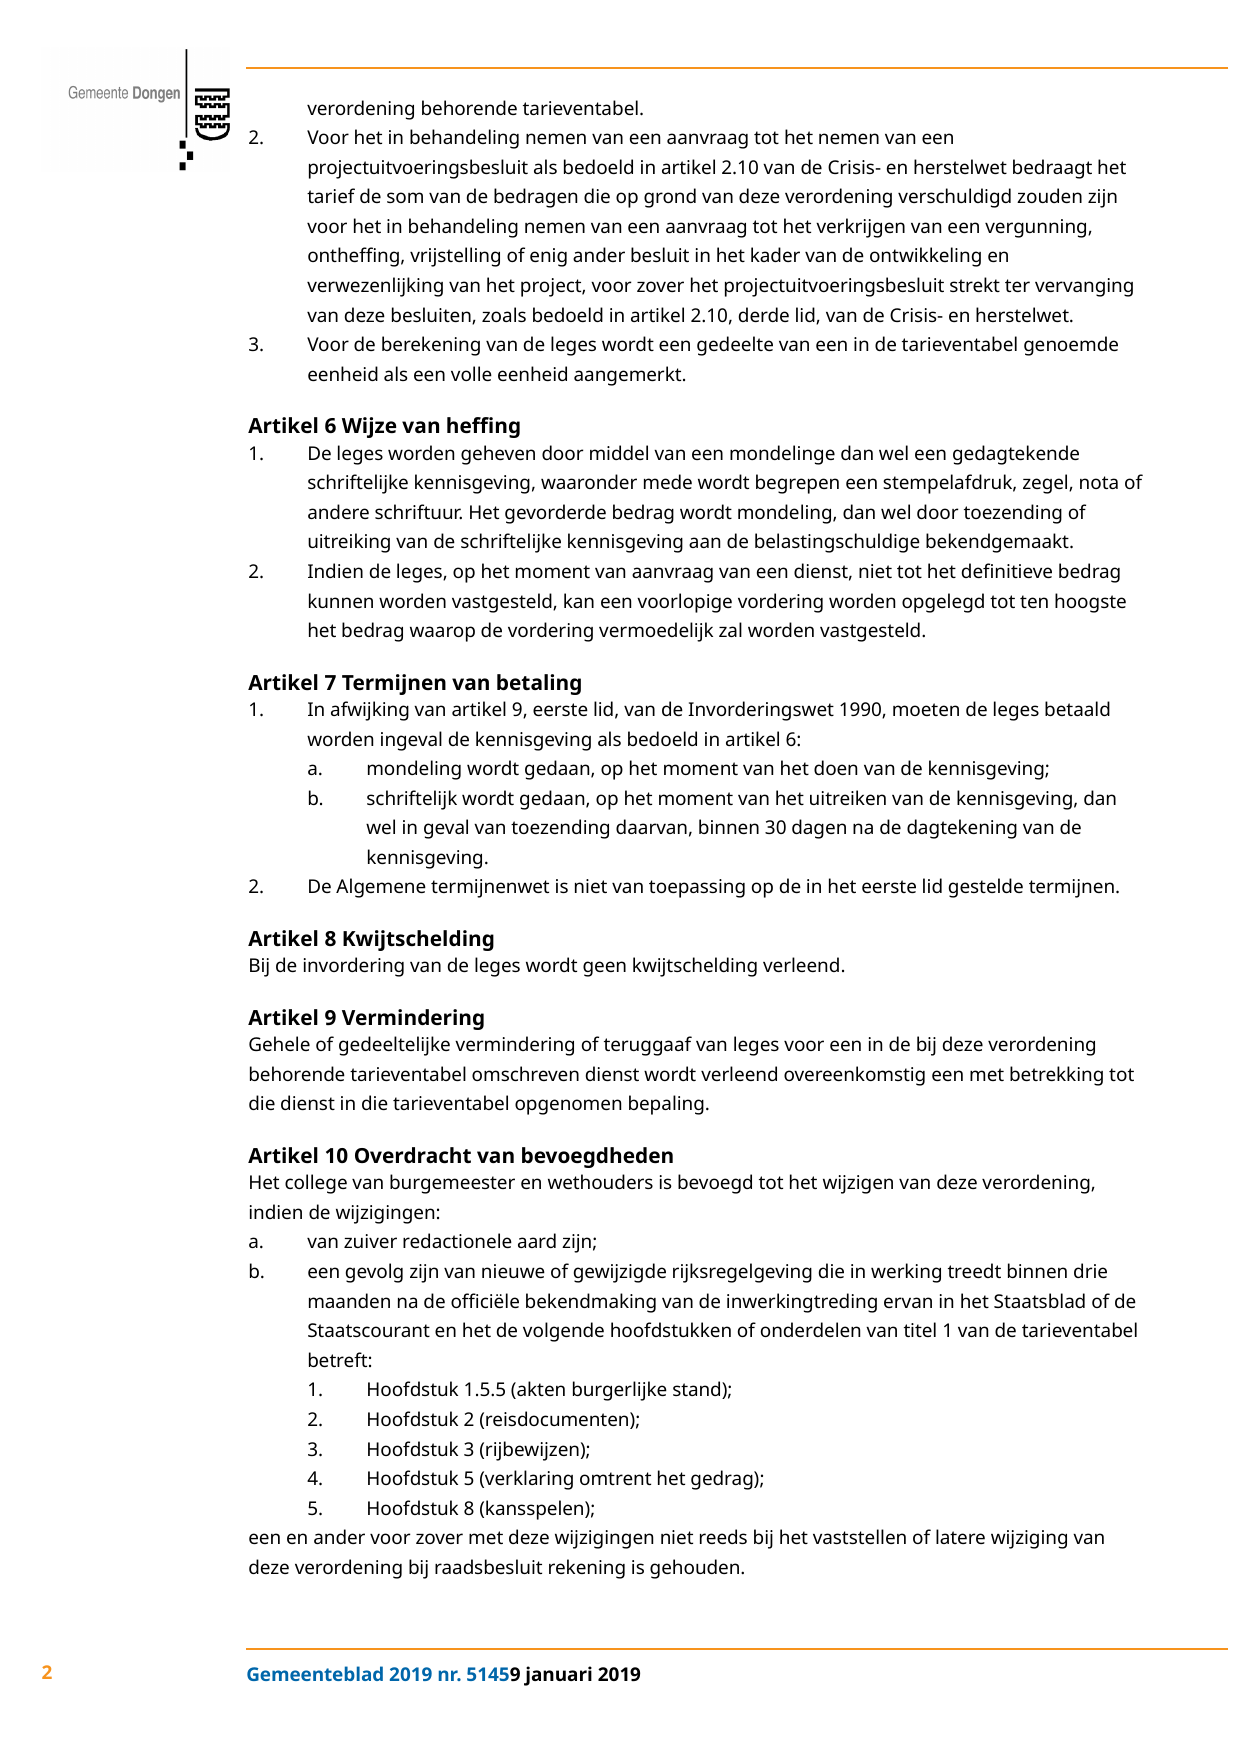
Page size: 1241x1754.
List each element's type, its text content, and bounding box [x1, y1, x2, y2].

list Hoofdstuk 2 (reisdocumenten); [307, 1406, 1152, 1432]
list De leges worden geheven door middel van een mondelinge dan wel een gedagtekende schriftelijke kennisgeving, waaronder mede wordt begrepen een stempelafdruk, zegel, nota of andere schriftuur. Het gevorderde bedrag wordt mondeling, dan wel door toezending of uitreiking van de schriftelijke kennisgeving aan de belastingschuldige bekendgemaakt. [248, 440, 1152, 554]
text Artikel 7 Termijnen van betaling [248, 668, 1152, 696]
list Hoofdstuk 1.5.5 (akten burgerlijke stand); [307, 1377, 1152, 1402]
list een gevolg zijn van nieuwe of gewijzigde rijksregelgeving die in werking treedt binnen drie maanden na de officiële bekendmaking van de inwerkingtreding ervan in het Staatsblad of de Staatscourant en het de volgende hoofdstukken of onderdelen van titel 1 van de tarieventabel betreft: [248, 1258, 1152, 1373]
picture [41, 47, 231, 172]
list In afwijking van artikel 9, eerste lid, van de Invorderingswet 1990, moeten de leges betaald worden ingeval de kennisgeving als bedoeld in artikel 6: [248, 696, 1152, 752]
text Artikel 9 Vermindering [248, 1003, 1152, 1031]
text Het college van burgemeester en wethouders is bevoegd tot het wijzigen van deze verordening, indien de wijzigingen: [248, 1169, 1152, 1225]
list Indien de leges, op het moment van aanvraag van een dienst, niet tot het definitieve bedrag kunnen worden vastgesteld, kan een voorlopige vordering worden opgelegd tot ten hoogste het bedrag waarop de vordering vermoedelijk zal worden vastgesteld. [248, 558, 1152, 643]
list Hoofdstuk 3 (rijbewijzen); [307, 1436, 1152, 1461]
list Hoofdstuk 8 (kansspelen); [307, 1495, 1152, 1521]
text Artikel 6 Wijze van heffing [248, 411, 1152, 440]
list Voor het in behandeling nemen van een aanvraag tot het nemen van een projectuitvoeringsbesluit als bedoeld in artikel 2.10 van de Crisis- en herstelwet bedraagt het tarief de som van de bedragen die op grond van deze verordening verschuldigd zouden zijn voor het in behandeling nemen van een aanvraag tot het verkrijgen van een vergunning, ontheffing, vrijstelling of enig ander besluit in het kader van de ontwikkeling en verwezenlijking van het project, voor zover het projectuitvoeringsbesluit strekt ter vervanging van deze besluiten, zoals bedoeld in artikel 2.10, derde lid, van de Crisis- en herstelwet. [248, 124, 1152, 328]
text Artikel 10 Overdracht van bevoegdheden [248, 1141, 1152, 1169]
list verordening behorende tarieventabel. [248, 95, 1152, 121]
list mondeling wordt gedaan, op het moment van het doen van de kennisgeving; [307, 755, 1152, 781]
list schriftelijk wordt gedaan, op het moment van het uitreiken van de kennisgeving, dan wel in geval van toezending daarvan, binnen 30 dagen na de dagtekening van de kennisgeving. [307, 785, 1152, 870]
list Voor de berekening van de leges wordt een gedeelte van een in de tarieventabel genoemde eenheid als een volle eenheid aangemerkt. [248, 331, 1152, 387]
text een en ander voor zover met deze wijzigingen niet reeds bij het vaststellen of latere wijziging van deze verordening bij raadsbesluit rekening is gehouden. [248, 1524, 1152, 1580]
list De Algemene termijnenwet is niet van toepassing op de in het eerste lid gestelde termijnen. [248, 874, 1152, 899]
text Bij de invordering van de leges wordt geen kwijtschelding verleend. [248, 953, 1152, 978]
text Artikel 8 Kwijtschelding [248, 924, 1152, 953]
list Hoofdstuk 5 (verklaring omtrent het gedrag); [307, 1465, 1152, 1491]
list van zuiver redactionele aard zijn; [248, 1229, 1152, 1254]
text Gehele of gedeeltelijke vermindering of teruggaaf van leges voor een in de bij deze verordening behorende tarieventabel omschreven dienst wordt verleend overeenkomstig een met betrekking tot die dienst in die tarieventabel opgenomen bepaling. [248, 1031, 1152, 1116]
